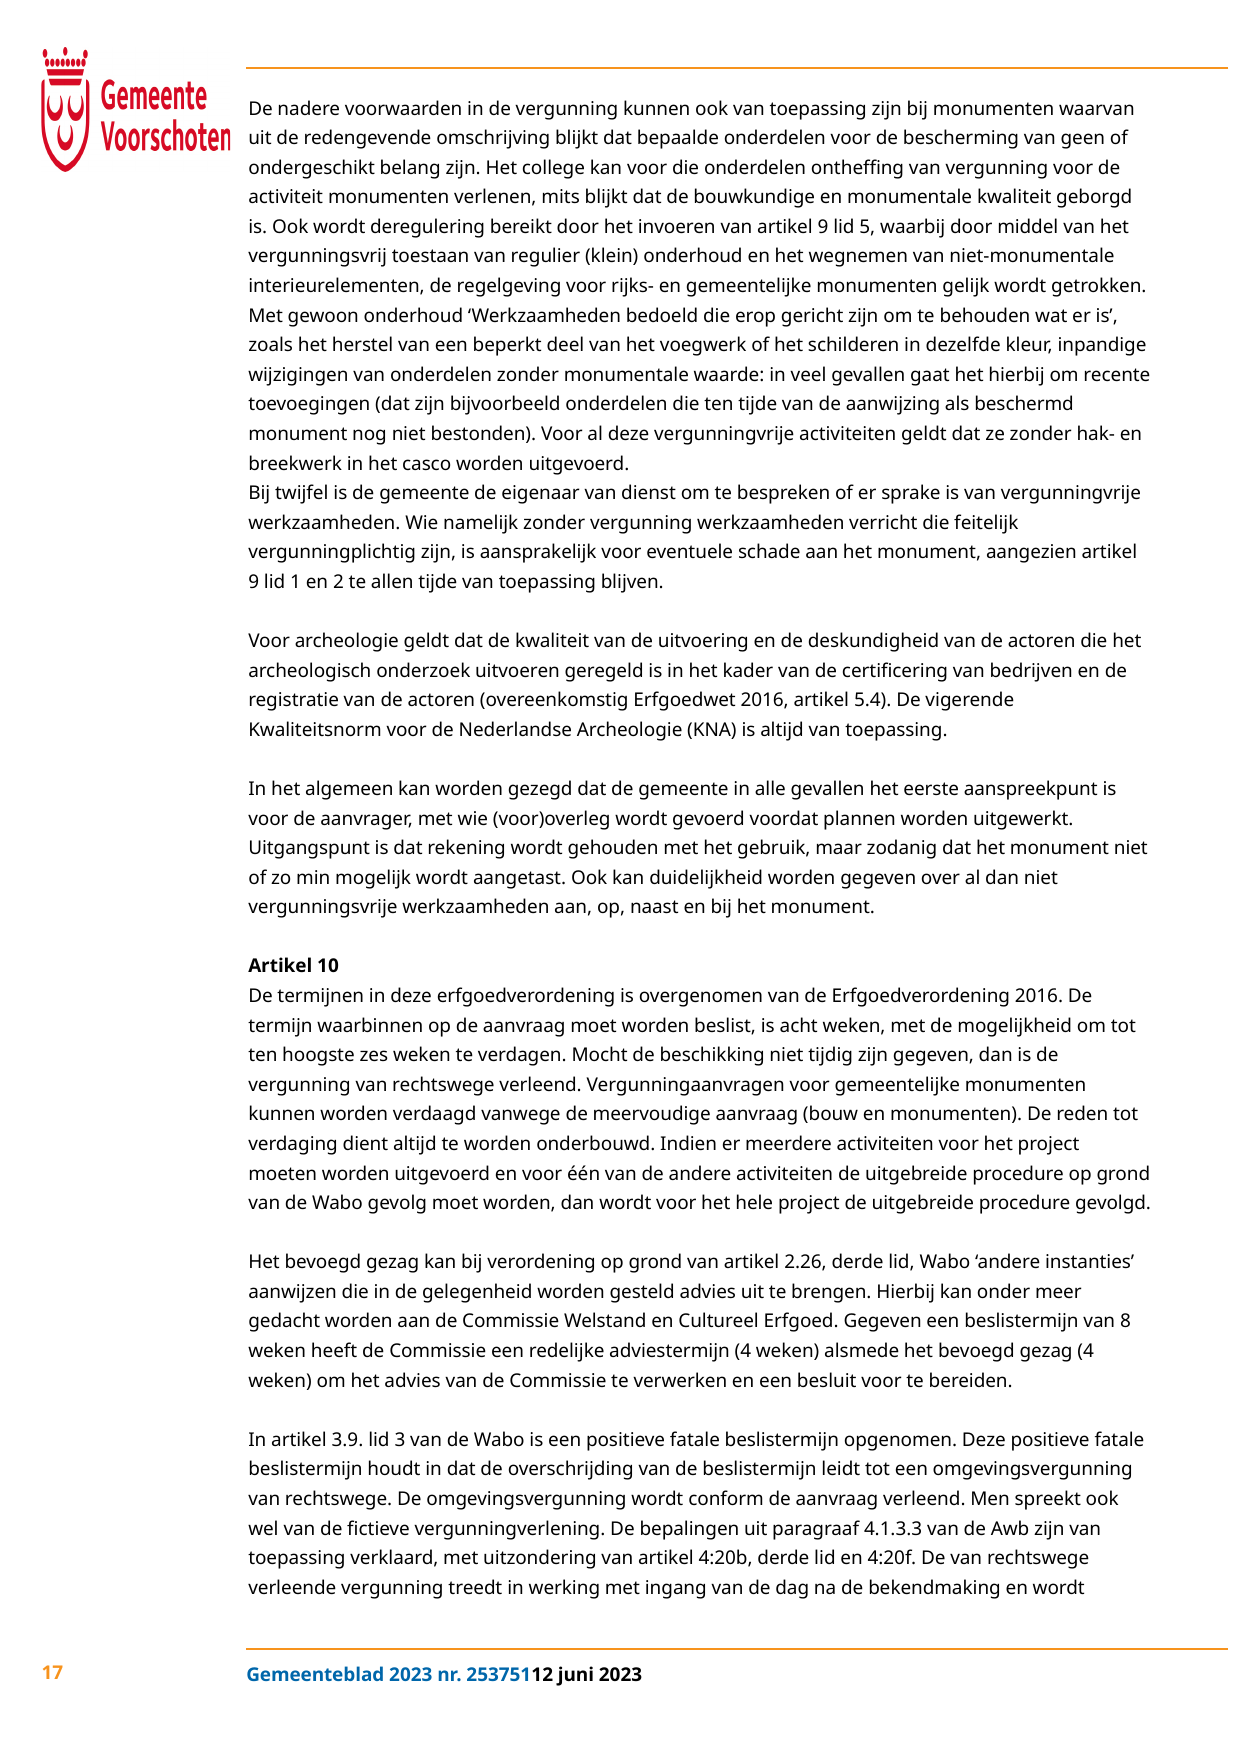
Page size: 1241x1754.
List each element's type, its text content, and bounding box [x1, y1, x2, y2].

text Het bevoegd gezag kan bij verordening op grond van artikel 2.26, derde lid, Wabo ‘andere instanties’ aanwijzen die in de gelegenheid worden gesteld advies uit te brengen. Hierbij kan onder meer gedacht worden aan de Commissie Welstand en Cultureel Erfgoed. Gegeven een beslistermijn van 8 weken heeft de Commissie een redelijke adviestermijn (4 weken) alsmede het bevoegd gezag (4 weken) om het advies van de Commissie te verwerken en een besluit voor te bereiden. [248, 1248, 1152, 1393]
text De nadere voorwaarden in de vergunning kunnen ook van toepassing zijn bij monumenten waarvan uit de redengevende omschrijving blijkt dat bepaalde onderdelen voor de bescherming van geen of ondergeschikt belang zijn. Het college kan voor die onderdelen ontheffing van vergunning voor de activiteit monumenten verlenen, mits blijkt dat de bouwkundige en monumentale kwaliteit geborgd is. Ook wordt deregulering bereikt door het invoeren van artikel 9 lid 5, waarbij door middel van het vergunningsvrij toestaan van regulier (klein) onderhoud en het wegnemen van niet-monumentale interieurelementen, de regelgeving voor rijks- en gemeentelijke monumenten gelijk wordt getrokken. Met gewoon onderhoud ‘Werkzaamheden bedoeld die erop gericht zijn om te behouden wat er is’, zoals het herstel van een beperkt deel van het voegwerk of het schilderen in dezelfde kleur, inpandige wijzigingen van onderdelen zonder monumentale waarde: in veel gevallen gaat het hierbij om recente toevoegingen (dat zijn bijvoorbeeld onderdelen die ten tijde van de aanwijzing als beschermd monument nog niet bestonden). Voor al deze vergunningvrije activiteiten geldt dat ze zonder hak- en breekwerk in het casco worden uitgevoerd. [248, 95, 1152, 476]
text Voor archeologie geldt dat de kwaliteit van de uitvoering en de deskundigheid van de actoren die het archeologisch onderzoek uitvoeren geregeld is in het kader van de certificering van bedrijven en de registratie van de actoren (overeenkomstig Erfgoedwet 2016, artikel 5.4). De vigerende Kwaliteitsnorm voor de Nederlandse Archeologie (KNA) is altijd van toepassing. [248, 627, 1152, 742]
text In artikel 3.9. lid 3 van de Wabo is een positieve fatale beslistermijn opgenomen. Deze positieve fatale beslistermijn houdt in dat de overschrijding van de beslistermijn leidt tot een omgevingsvergunning van rechtswege. De omgevingsvergunning wordt conform de aanvraag verleend. Men spreekt ook wel van de fictieve vergunningverlening. De bepalingen uit paragraaf 4.1.3.3 van de Awb zijn van toepassing verklaard, met uitzondering van artikel 4:20b, derde lid en 4:20f. De van rechtswege verleende vergunning treedt in werking met ingang van de dag na de bekendmaking en wordt [248, 1426, 1152, 1600]
picture [41, 47, 231, 172]
text In het algemeen kan worden gezegd dat de gemeente in alle gevallen het eerste aanspreekpunt is voor de aanvrager, met wie (voor)overleg wordt gevoerd voordat plannen worden uitgewerkt. Uitgangspunt is dat rekening wordt gehouden met het gebruik, maar zodanig dat het monument niet of zo min mogelijk wordt aangetast. Ook kan duidelijkheid worden gegeven over al dan niet vergunningsvrije werkzaamheden aan, op, naast en bij het monument. [248, 775, 1152, 919]
text Bij twijfel is de gemeente de eigenaar van dienst om te bespreken of er sprake is van vergunningvrije werkzaamheden. Wie namelijk zonder vergunning werkzaamheden verricht die feitelijk vergunningplichtig zijn, is aansprakelijk voor eventuele schade aan het monument, aangezien artikel 9 lid 1 en 2 te allen tijde van toepassing blijven. [248, 479, 1152, 594]
text Artikel 10 [248, 953, 1152, 978]
text De termijnen in deze erfgoedverordening is overgenomen van de Erfgoedverordening 2016. De termijn waarbinnen op de aanvraag moet worden beslist, is acht weken, met de mogelijkheid om tot ten hoogste zes weken te verdagen. Mocht de beschikking niet tijdig zijn gegeven, dan is de vergunning van rechtswege verleend. Vergunningaanvragen voor gemeentelijke monumenten kunnen worden verdaagd vanwege de meervoudige aanvraag (bouw en monumenten). De reden tot verdaging dient altijd te worden onderbouwd. Indien er meerdere activiteiten voor het project moeten worden uitgevoerd en voor één van de andere activiteiten de uitgebreide procedure op grond van de Wabo gevolg moet worden, dan wordt voor het hele project de uitgebreide procedure gevolgd. [248, 982, 1152, 1215]
